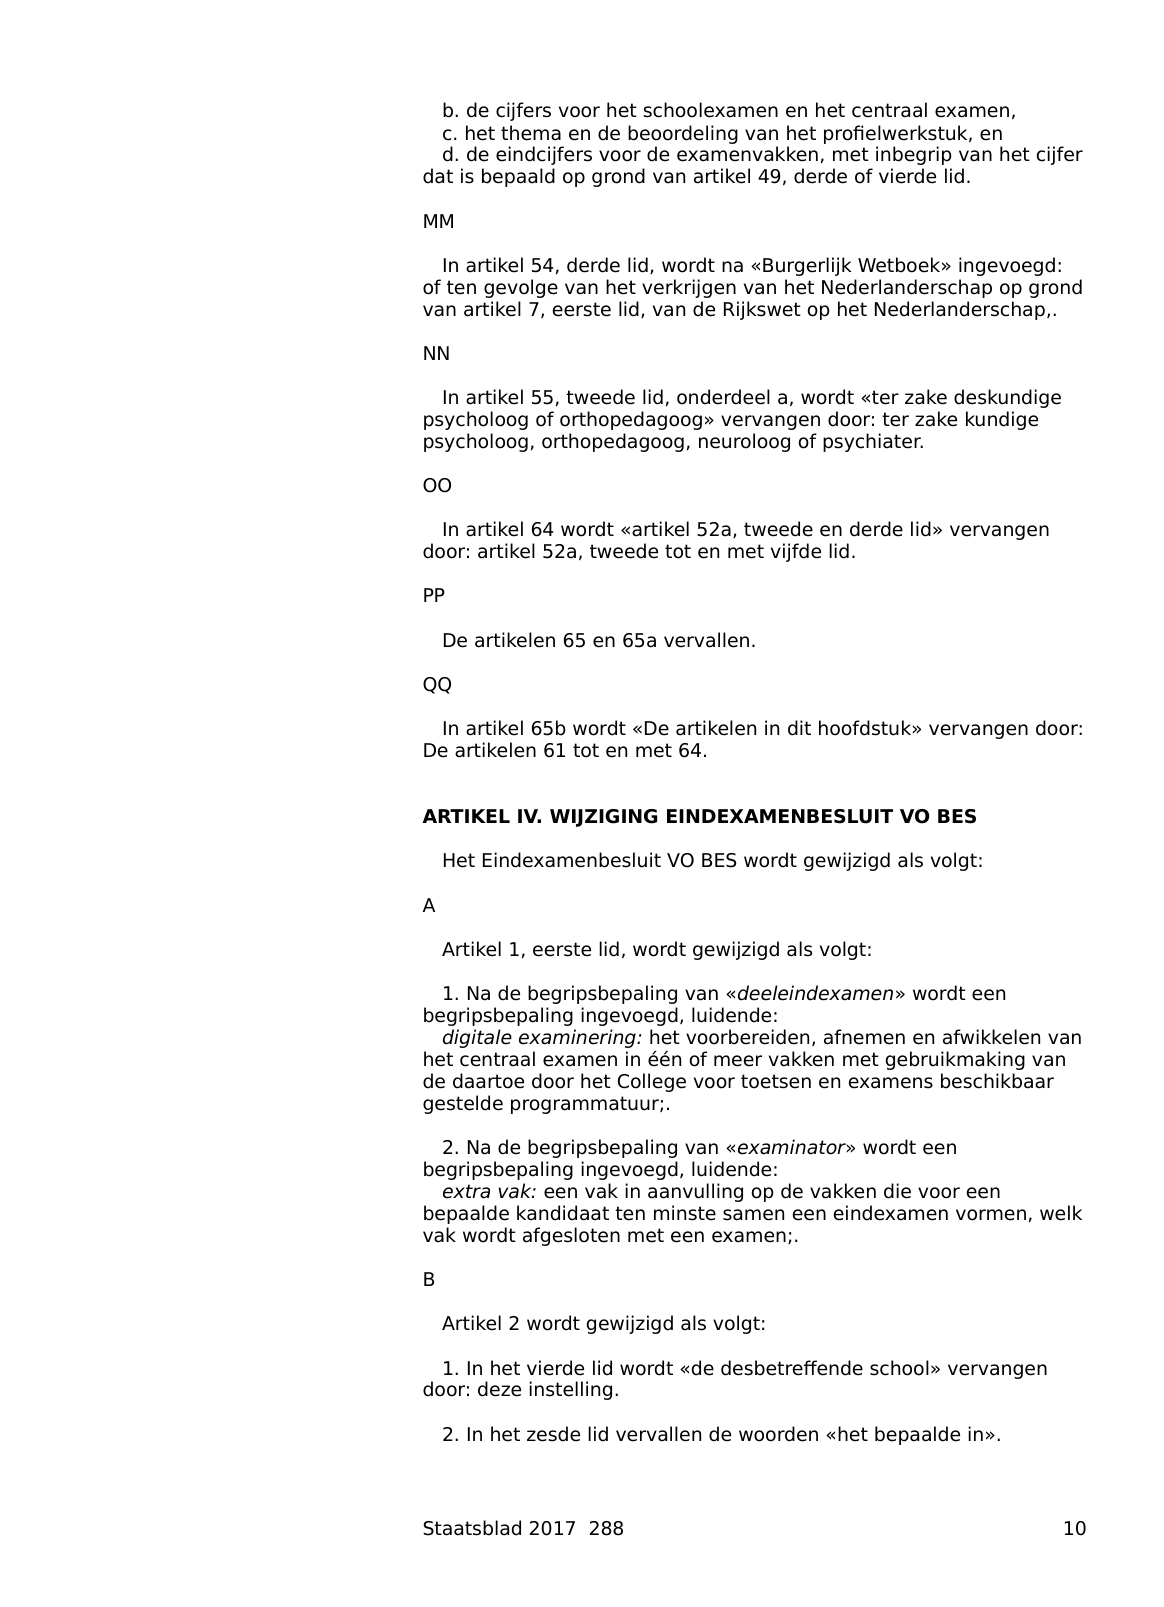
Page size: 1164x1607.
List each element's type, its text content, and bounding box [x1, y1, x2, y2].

text PP [422, 585, 1087, 607]
subtitle ARTIKEL IV. WIJZIGING EINDEXAMENBESLUIT VO BES [422, 806, 1087, 828]
text 1. In het vierde lid wordt «de desbetreffende school» vervangen door: deze instelling. [422, 1357, 1087, 1401]
text OO [422, 475, 1087, 497]
text 2. In het zesde lid vervallen de woorden «het bepaalde in». [422, 1423, 1087, 1446]
text B [422, 1269, 1087, 1291]
text In artikel 64 wordt «artikel 52a, tweede en derde lid» vervangen door: artikel 52a, tweede tot en met vijfde lid. [422, 519, 1087, 563]
text Artikel 2 wordt gewijzigd als volgt: [422, 1313, 1087, 1335]
text c. het thema en de beoordeling van het profielwerkstuk, en [422, 122, 1087, 144]
text QQ [422, 674, 1087, 696]
text digitale examinering: het voorbereiden, afnemen en afwikkelen van het centraal examen in één of meer vakken met gebruikmaking van de daartoe door het College voor toetsen en examens beschikbaar gestelde programmatuur;. [422, 1027, 1087, 1115]
text MM [422, 211, 1087, 232]
text 1. Na de begripsbepaling van «deeleindexamen» wordt een begripsbepaling ingevoegd, luidende: [422, 983, 1087, 1027]
text De artikelen 65 en 65a vervallen. [422, 629, 1087, 652]
text In artikel 65b wordt «De artikelen in dit hoofdstuk» vervangen door: De artikelen 61 tot en met 64. [422, 718, 1087, 762]
text extra vak: een vak in aanvulling op de vakken die voor een bepaalde kandidaat ten minste samen een eindexamen vormen, welk vak wordt afgesloten met een examen;. [422, 1181, 1087, 1247]
text d. de eindcijfers voor de examenvakken, met inbegrip van het cijfer dat is bepaald op grond van artikel 49, derde of vierde lid. [422, 144, 1087, 188]
text b. de cijfers voor het schoolexamen en het centraal examen, [422, 100, 1087, 122]
text In artikel 54, derde lid, wordt na «Burgerlijk Wetboek» ingevoegd: of ten gevolge van het verkrijgen van het Nederlanderschap op grond van artikel 7, eerste lid, van de Rijkswet op het Nederlanderschap,. [422, 255, 1087, 321]
text NN [422, 343, 1087, 365]
text 2. Na de begripsbepaling van «examinator» wordt een begripsbepaling ingevoegd, luidende: [422, 1137, 1087, 1181]
text Artikel 1, eerste lid, wordt gewijzigd als volgt: [422, 939, 1087, 961]
text Het Eindexamenbesluit VO BES wordt gewijzigd als volgt: [422, 850, 1087, 872]
text In artikel 55, tweede lid, onderdeel a, wordt «ter zake deskundige psycholoog of orthopedagoog» vervangen door: ter zake kundige psycholoog, orthopedagoog, neuroloog of psychiater. [422, 387, 1087, 453]
text A [422, 894, 1087, 917]
